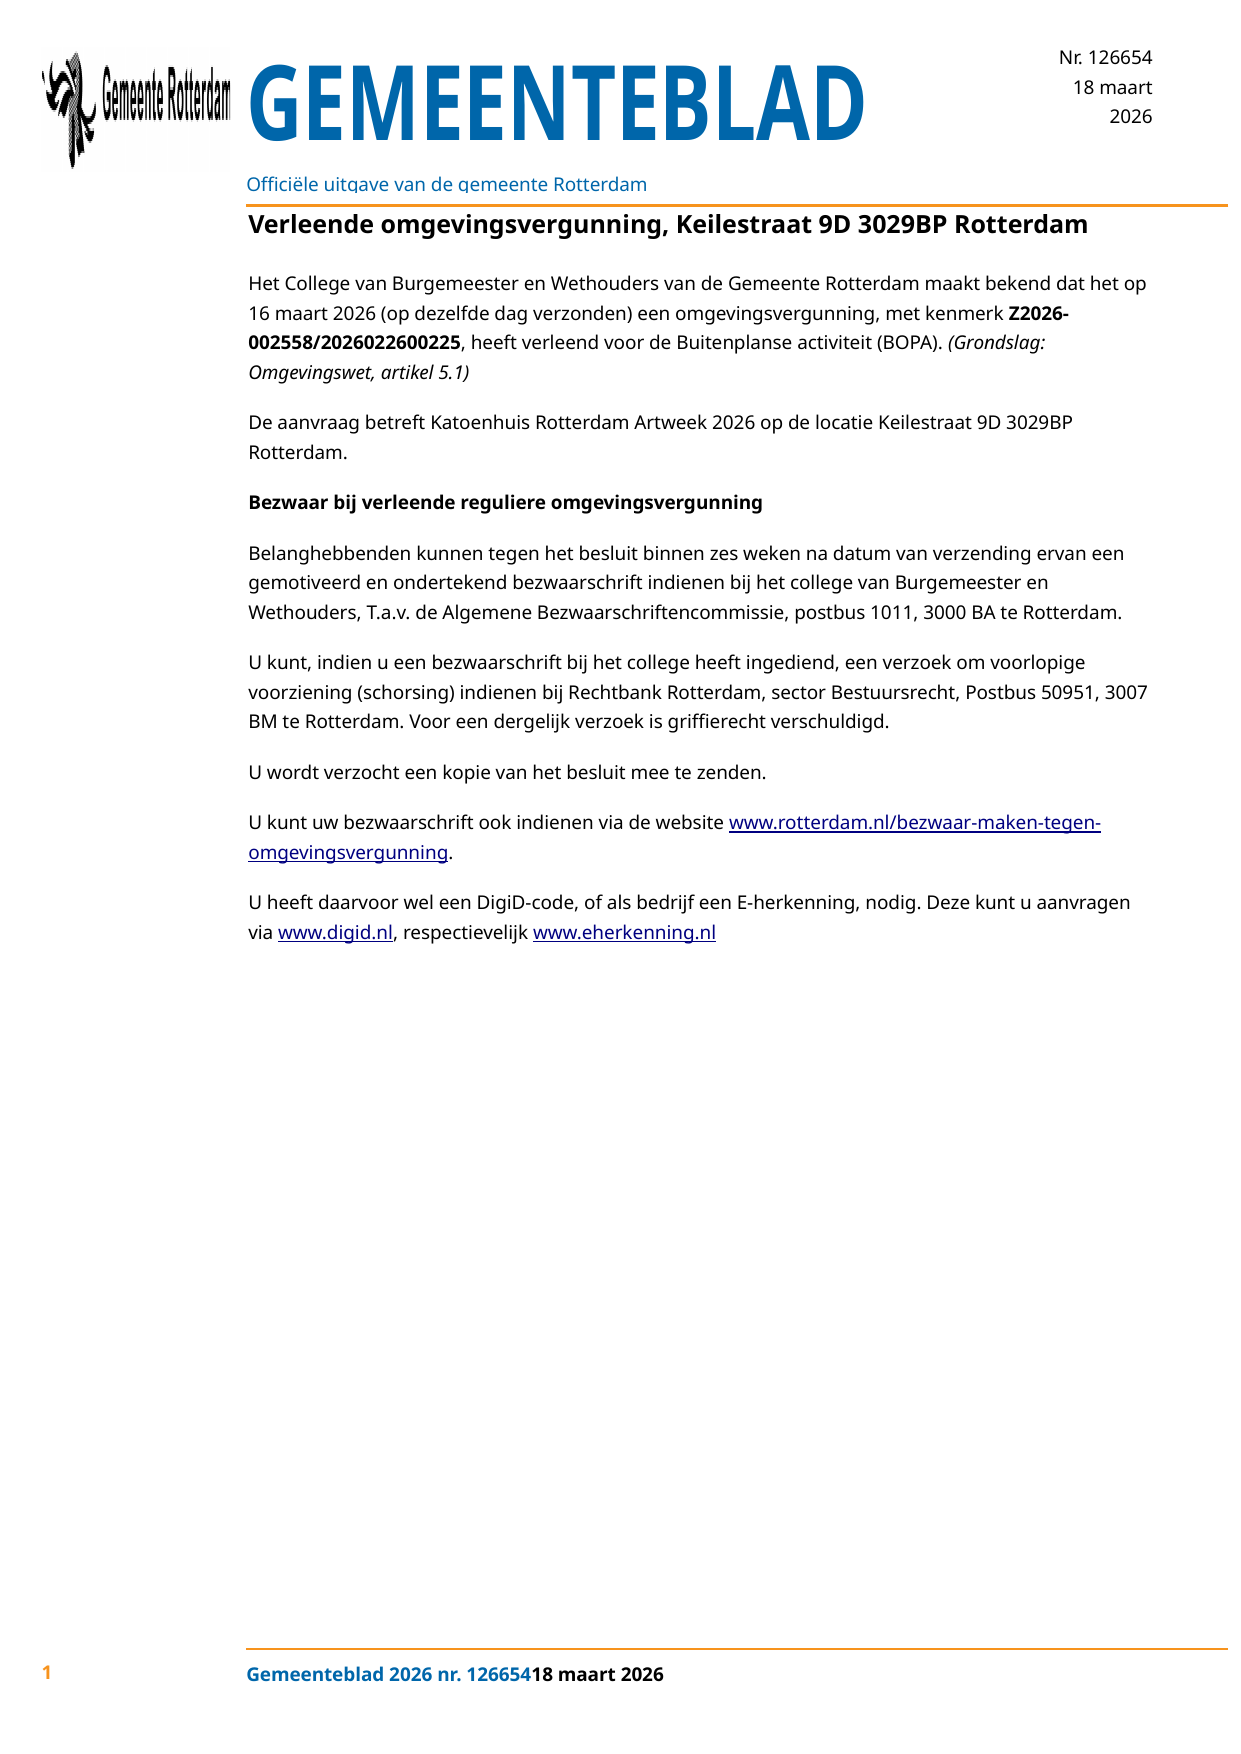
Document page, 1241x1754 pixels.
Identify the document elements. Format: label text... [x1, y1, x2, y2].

text Verleende omgevingsvergunning, Keilestraat 9D 3029BP Rotterdam [248, 207, 1152, 241]
text Belanghebbenden kunnen tegen het besluit binnen zes weken na datum van verzending ervan een gemotiveerd en ondertekend bezwaarschrift indienen bij het college van Burgemeester en Wethouders, T.a.v. de Algemene Bezwaarschriftencommissie, postbus 1011, 3000 BA te Rotterdam. [248, 540, 1152, 625]
text Het College van Burgemeester en Wethouders van de Gemeente Rotterdam maakt bekend dat het op 16 maart 2026 (op dezelfde dag verzonden) een omgevingsvergunning, met kenmerk Z2026-002558/2026022600225, heeft verleend voor de Buitenplanse activiteit (BOPA). (Grondslag: Omgevingswet, artikel 5.1) [248, 270, 1152, 385]
text U kunt uw bezwaarschrift ook indienen via de website www.rotterdam.nl/bezwaar-maken-tegen-omgevingsvergunning. [248, 809, 1152, 865]
text U kunt, indien u een bezwaarschrift bij het college heeft ingediend, een verzoek om voorlopige voorziening (schorsing) indienen bij Rechtbank Rotterdam, sector Bestuursrecht, Postbus 50951, 3007 BM te Rotterdam. Voor een dergelijk verzoek is griffierecht verschuldigd. [248, 649, 1152, 734]
text De aanvraag betreft Katoenhuis Rotterdam Artweek 2026 op de locatie Keilestraat 9D 3029BP Rotterdam. [248, 409, 1152, 465]
text U wordt verzocht een kopie van het besluit mee te zenden. [248, 759, 1152, 785]
picture [41, 47, 231, 172]
text U heeft daarvoor wel een DigiD-code, of als bedrijf een E-herkenning, nodig. Deze kunt u aanvragen via www.digid.nl, respectievelijk www.eherkenning.nl [248, 889, 1152, 945]
text Bezwaar bij verleende reguliere omgevingsvergunning [248, 489, 1152, 515]
